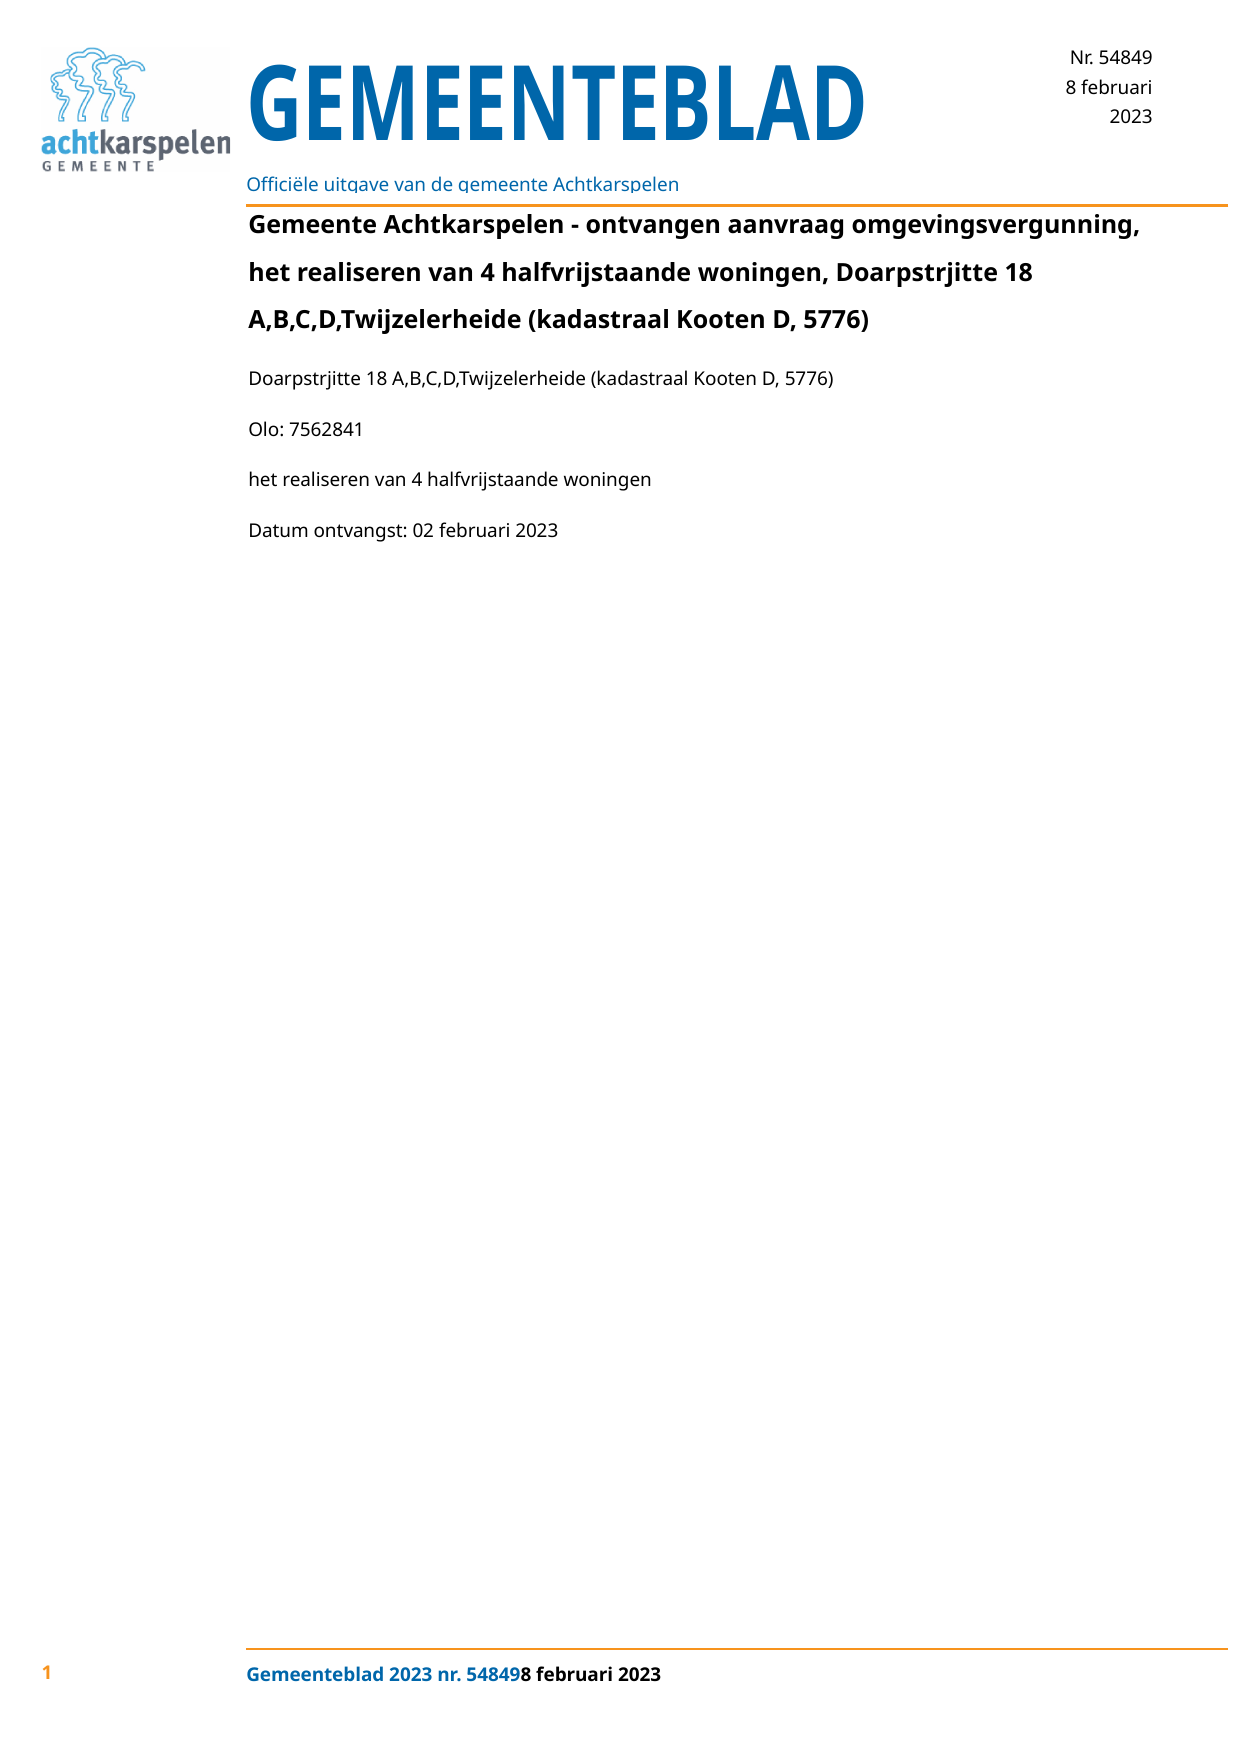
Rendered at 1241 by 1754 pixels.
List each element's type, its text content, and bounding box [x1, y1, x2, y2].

text Olo: 7562841 [248, 416, 1152, 442]
text Doarpstrjitte 18 A,B,C,D,Twijzelerheide (kadastraal Kooten D, 5776) [248, 366, 1152, 391]
text Gemeente Achtkarspelen - ontvangen aanvraag omgevingsvergunning, het realiseren van 4 halfvrijstaande woningen, Doarpstrjitte 18 A,B,C,D,Twijzelerheide (kadastraal Kooten D, 5776) [248, 207, 1152, 336]
text Datum ontvangst: 02 februari 2023 [248, 517, 1152, 542]
text het realiseren van 4 halfvrijstaande woningen [248, 466, 1152, 492]
picture [41, 47, 231, 172]
